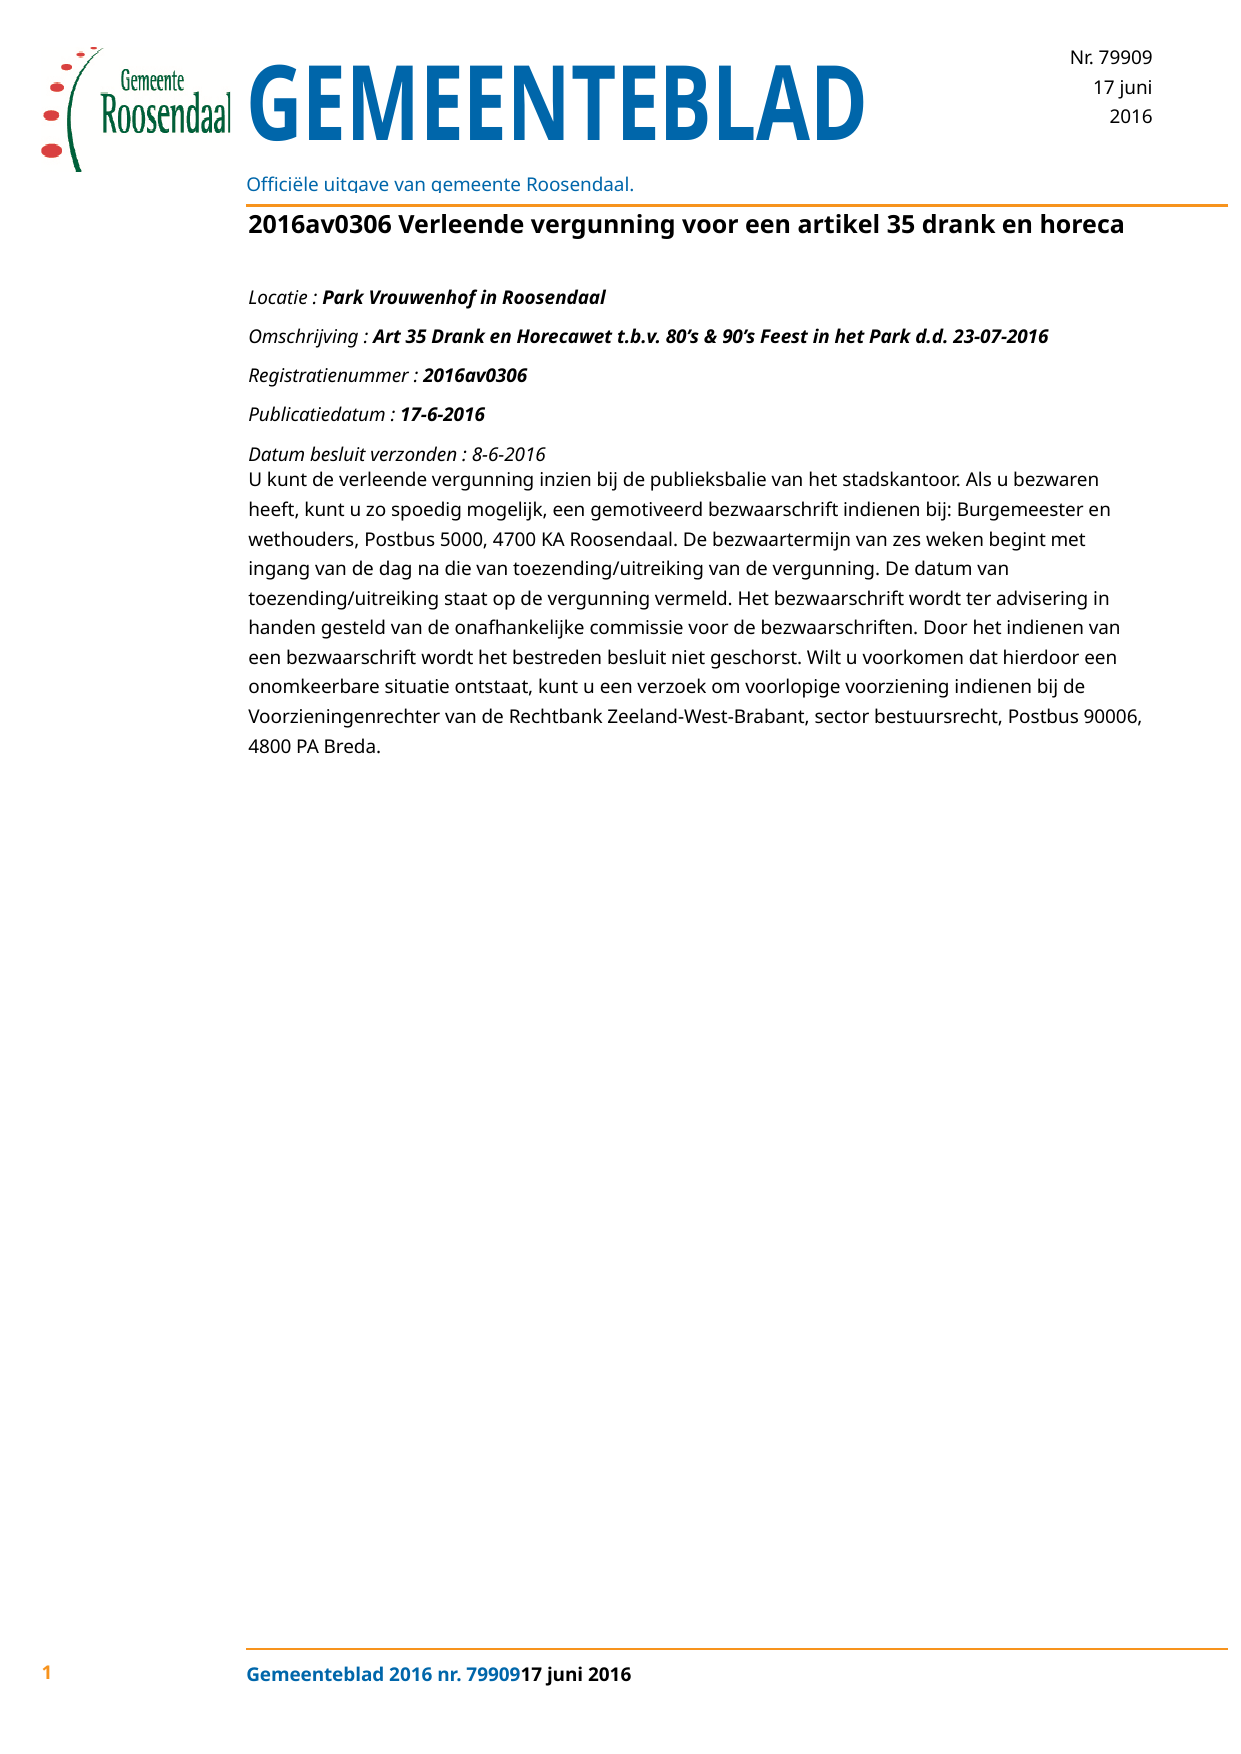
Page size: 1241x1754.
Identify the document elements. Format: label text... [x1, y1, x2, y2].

text Registratienummer : 2016av0306 [248, 362, 1152, 388]
text Omschrijving : Art 35 Drank en Horecawet t.b.v. 80’s & 90’s Feest in het Park d.d. 23-07-2016 [248, 323, 1152, 349]
text Locatie : Park Vrouwenhof in Roosendaal [248, 284, 1152, 309]
text Publicatiedatum : 17-6-2016 [248, 402, 1152, 427]
text Datum besluit verzonden : 8-6-2016 [248, 441, 1152, 467]
text 2016av0306 Verleende vergunning voor een artikel 35 drank en horeca [248, 207, 1152, 241]
picture [41, 47, 231, 172]
text U kunt de verleende vergunning inzien bij de publieksbalie van het stadskantoor. Als u bezwaren heeft, kunt u zo spoedig mogelijk, een gemotiveerd bezwaarschrift indienen bij: Burgemeester en wethouders, Postbus 5000, 4700 KA Roosendaal. De bezwaartermijn van zes weken begint met ingang van de dag na die van toezending/uitreiking van de vergunning. De datum van toezending/uitreiking staat op de vergunning vermeld. Het bezwaarschrift wordt ter advisering in handen gesteld van de onafhankelijke commissie voor de bezwaarschriften. Door het indienen van een bezwaarschrift wordt het bestreden besluit niet geschorst. Wilt u voorkomen dat hierdoor een onomkeerbare situatie ontstaat, kunt u een verzoek om voorlopige voorziening indienen bij de Voorzieningenrechter van de Rechtbank Zeeland-West-Brabant, sector bestuursrecht, Postbus 90006, 4800 PA Breda. [248, 467, 1152, 759]
